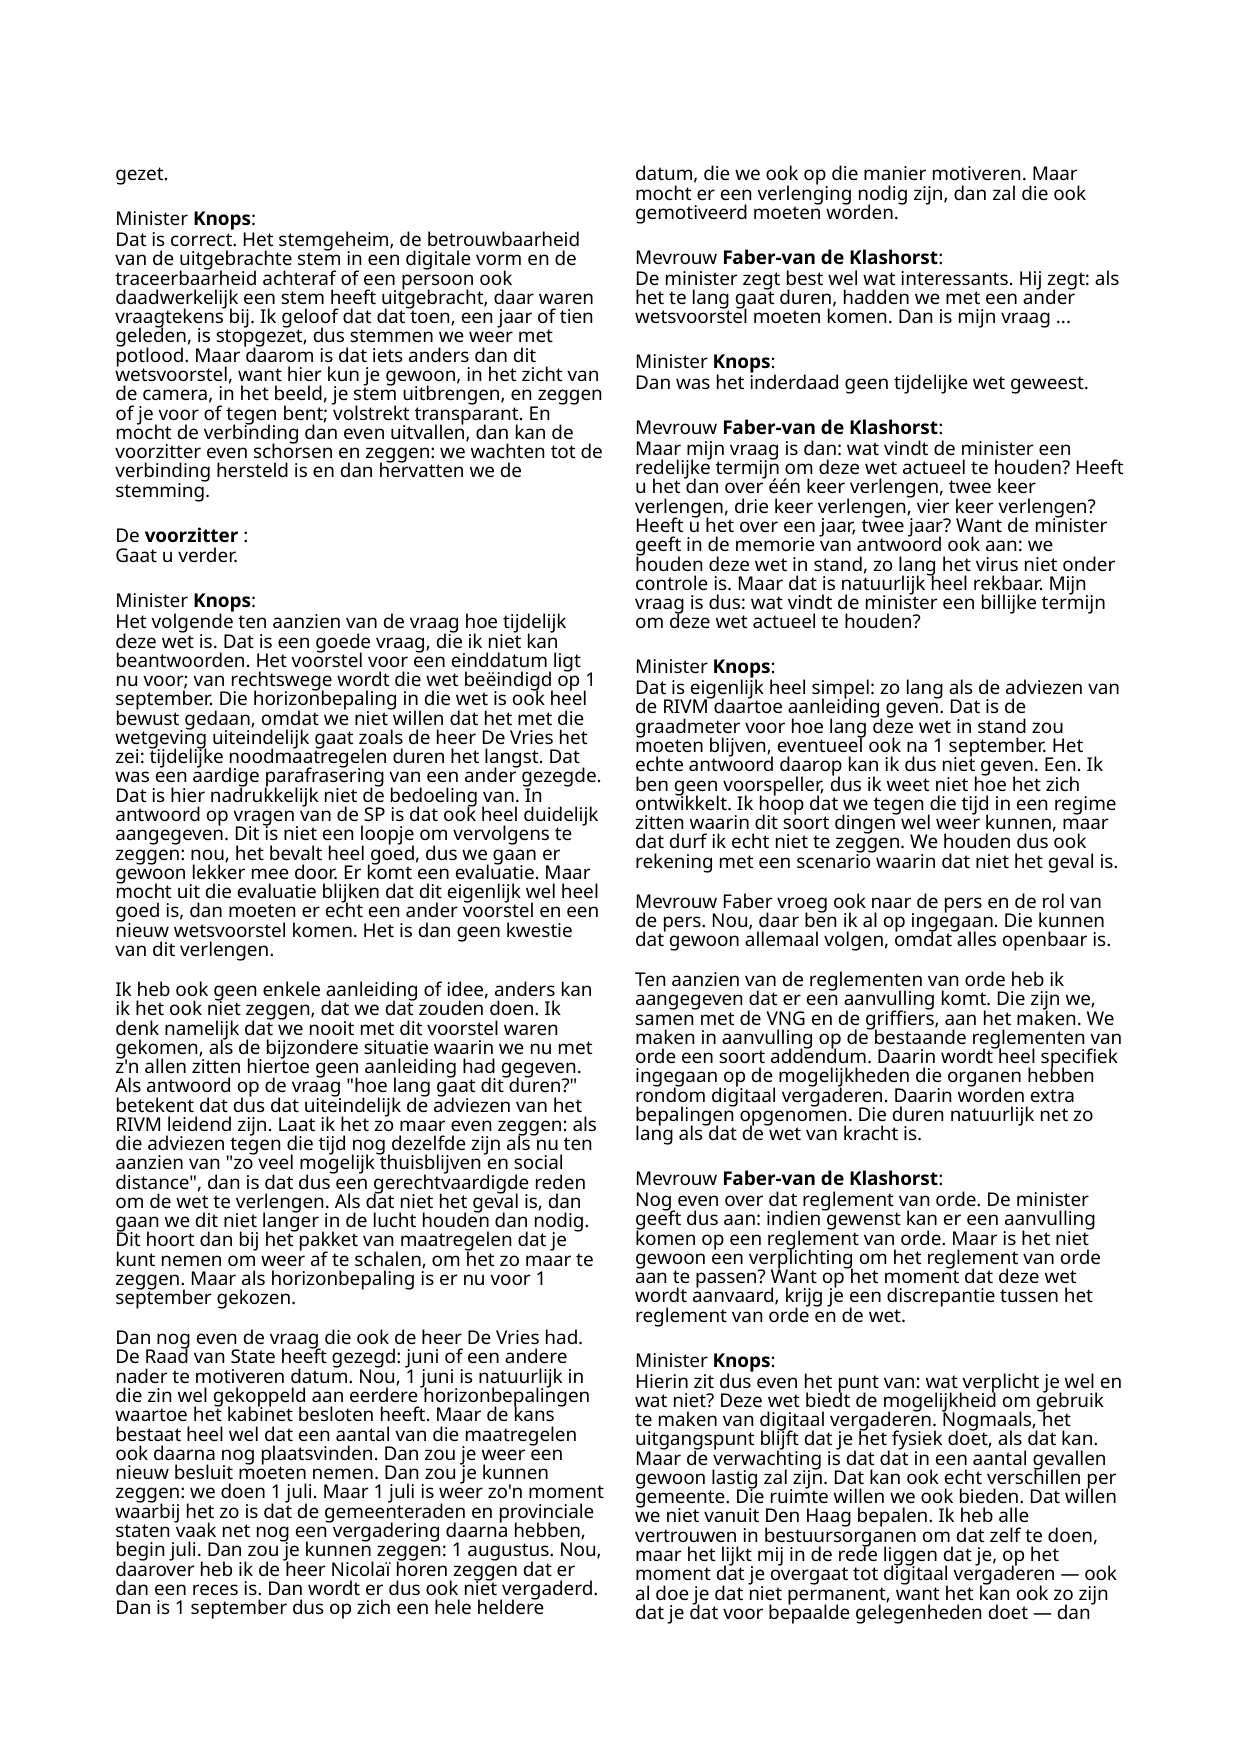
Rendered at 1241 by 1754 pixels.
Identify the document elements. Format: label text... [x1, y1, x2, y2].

text Dan was het inderdaad geen tijdelijke wet geweest. [635, 374, 1125, 393]
text Het volgende ten aanzien van de vraag hoe tijdelijk deze wet is. Dat is een goede vraag, die ik niet kan beantwoorden. Het voorstel voor een einddatum ligt nu voor; van rechtswege wordt die wet beëindigd op 1 september. Die horizonbepaling in die wet is ook heel bewust gedaan, omdat we niet willen dat het met die wetgeving uiteindelijk gaat zoals de heer De Vries het zei: tijdelijke noodmaatregelen duren het langst. Dat was een aardige parafrasering van een ander gezegde. Dat is hier nadrukkelijk niet de bedoeling van. In antwoord op vragen van de SP is dat ook heel duidelijk aangegeven. Dit is niet een loopje om vervolgens te zeggen: nou, het bevalt heel goed, dus we gaan er gewoon lekker mee door. Er komt een evaluatie. Maar mocht uit die evaluatie blijken dat dit eigenlijk wel heel goed is, dan moeten er echt een ander voorstel en een nieuw wetsvoorstel komen. Het is dan geen kwestie van dit verlengen. [115, 613, 605, 960]
text Gaat u verder. [115, 547, 605, 567]
text Minister Knops: [635, 1347, 1125, 1373]
text Mevrouw Faber-van de Klashorst: [635, 414, 1125, 440]
text De minister zegt best wel wat interessants. Hij zegt: als het te lang gaat duren, hadden we met een ander wetsvoorstel moeten komen. Dan is mijn vraag ... [635, 270, 1125, 327]
text Minister Knops: [115, 205, 605, 231]
text Minister Knops: [115, 588, 605, 613]
text Maar mijn vraag is dan: wat vindt de minister een redelijke termijn om deze wet actueel te houden? Heeft u het dan over één keer verlengen, twee keer verlengen, drie keer verlengen, vier keer verlengen? Heeft u het over een jaar, twee jaar? Want de minister geeft in de memorie van antwoord ook aan: we houden deze wet in stand, zo lang het virus niet onder controle is. Maar dat is natuurlijk heel rekbaar. Mijn vraag is dus: wat vindt de minister een billijke termijn om deze wet actueel te houden? [635, 440, 1125, 633]
text Minister Knops: [635, 348, 1125, 374]
text Dat is eigenlijk heel simpel: zo lang als de adviezen van de RIVM daartoe aanleiding geven. Dat is de graadmeter voor hoe lang deze wet in stand zou moeten blijven, eventueel ook na 1 september. Het echte antwoord daarop kan ik dus niet geven. Een. Ik ben geen voorspeller, dus ik weet niet hoe het zich ontwikkelt. Ik hoop dat we tegen die tijd in een regime zitten waarin dit soort dingen wel weer kunnen, maar dat durf ik echt niet te zeggen. We houden dus ook rekening met een scenario waarin dat niet het geval is. [635, 679, 1125, 872]
text Hierin zit dus even het punt van: wat verplicht je wel en wat niet? Deze wet biedt de mogelijkheid om gebruik te maken van digitaal vergaderen. Nogmaals, het uitgangspunt blijft dat je het fysiek doet, als dat kan. Maar de verwachting is dat dat in een aantal gevallen gewoon lastig zal zijn. Dat kan ook echt verschillen per gemeente. Die ruimte willen we ook bieden. Dat willen we niet vanuit Den Haag bepalen. Ik heb alle vertrouwen in bestuursorganen om dat zelf te doen, maar het lijkt mij in de rede liggen dat je, op het moment dat je overgaat tot digitaal vergaderen — ook al doe je dat niet permanent, want het kan ook zo zijn dat je dat voor bepaalde gelegenheden doet — dan [635, 1373, 1125, 1623]
text Ten aanzien van de reglementen van orde heb ik aangegeven dat er een aanvulling komt. Die zijn we, samen met de VNG en de griffiers, aan het maken. We maken in aanvulling op de bestaande reglementen van orde een soort addendum. Daarin wordt heel specifiek ingegaan op de mogelijkheden die organen hebben rondom digitaal vergaderen. Daarin worden extra bepalingen opgenomen. Die duren natuurlijk net zo lang als dat de wet van kracht is. [635, 971, 1125, 1144]
text Mevrouw Faber-van de Klashorst: [635, 1165, 1125, 1191]
text datum, die we ook op die manier motiveren. Maar mocht er een verlenging nodig zijn, dan zal die ook gemotiveerd moeten worden. [635, 165, 1125, 223]
text Minister Knops: [635, 653, 1125, 679]
text De voorzitter : [115, 522, 605, 547]
text Dat is correct. Het stemgeheim, de betrouwbaarheid van de uitgebrachte stem in een digitale vorm en de traceerbaarheid achteraf of een persoon ook daadwerkelijk een stem heeft uitgebracht, daar waren vraagtekens bij. Ik geloof dat dat toen, een jaar of tien geleden, is stopgezet, dus stemmen we weer met potlood. Maar daarom is dat iets anders dan dit wetsvoorstel, want hier kun je gewoon, in het zicht van de camera, in het beeld, je stem uitbrengen, en zeggen of je voor of tegen bent; volstrekt transparant. En mocht de verbinding dan even uitvallen, dan kan de voorzitter even schorsen en zeggen: we wachten tot de verbinding hersteld is en dan hervatten we de stemming. [115, 231, 605, 501]
text Dan nog even de vraag die ook de heer De Vries had. De Raad van State heeft gezegd: juni of een andere nader te motiveren datum. Nou, 1 juni is natuurlijk in die zin wel gekoppeld aan eerdere horizonbepalingen waartoe het kabinet besloten heeft. Maar de kans bestaat heel wel dat een aantal van die maatregelen ook daarna nog plaatsvinden. Dan zou je weer een nieuw besluit moeten nemen. Dan zou je kunnen zeggen: we doen 1 juli. Maar 1 juli is weer zo'n moment waarbij het zo is dat de gemeenteraden en provinciale staten vaak net nog een vergadering daarna hebben, begin juli. Dan zou je kunnen zeggen: 1 augustus. Nou, daarover heb ik de heer Nicolaï horen zeggen dat er dan een reces is. Dan wordt er dus ook niet vergaderd. Dan is 1 september dus op zich een hele heldere [115, 1329, 605, 1618]
text Mevrouw Faber vroeg ook naar de pers en de rol van de pers. Nou, daar ben ik al op ingegaan. Die kunnen dat gewoon allemaal volgen, omdat alles openbaar is. [635, 893, 1125, 950]
text gezet. [115, 165, 605, 184]
text Ik heb ook geen enkele aanleiding of idee, anders kan ik het ook niet zeggen, dat we dat zouden doen. Ik denk namelijk dat we nooit met dit voorstel waren gekomen, als de bijzondere situatie waarin we nu met z'n allen zitten hiertoe geen aanleiding had gegeven. Als antwoord op de vraag "hoe lang gaat dit duren?" betekent dat dus dat uiteindelijk de adviezen van het RIVM leidend zijn. Laat ik het zo maar even zeggen: als die adviezen tegen die tijd nog dezelfde zijn als nu ten aanzien van "zo veel mogelijk thuisblijven en social distance", dan is dat dus een gerechtvaardigde reden om de wet te verlengen. Als dat niet het geval is, dan gaan we dit niet langer in de lucht houden dan nodig. Dit hoort dan bij het pakket van maatregelen dat je kunt nemen om weer af te schalen, om het zo maar te zeggen. Maar als horizonbepaling is er nu voor 1 september gekozen. [115, 981, 605, 1308]
text Nog even over dat reglement van orde. De minister geeft dus aan: indien gewenst kan er een aanvulling komen op een reglement van orde. Maar is het niet gewoon een verplichting om het reglement van orde aan te passen? Want op het moment dat deze wet wordt aanvaard, krijg je een discrepantie tussen het reglement van orde en de wet. [635, 1191, 1125, 1326]
text Mevrouw Faber-van de Klashorst: [635, 244, 1125, 270]
